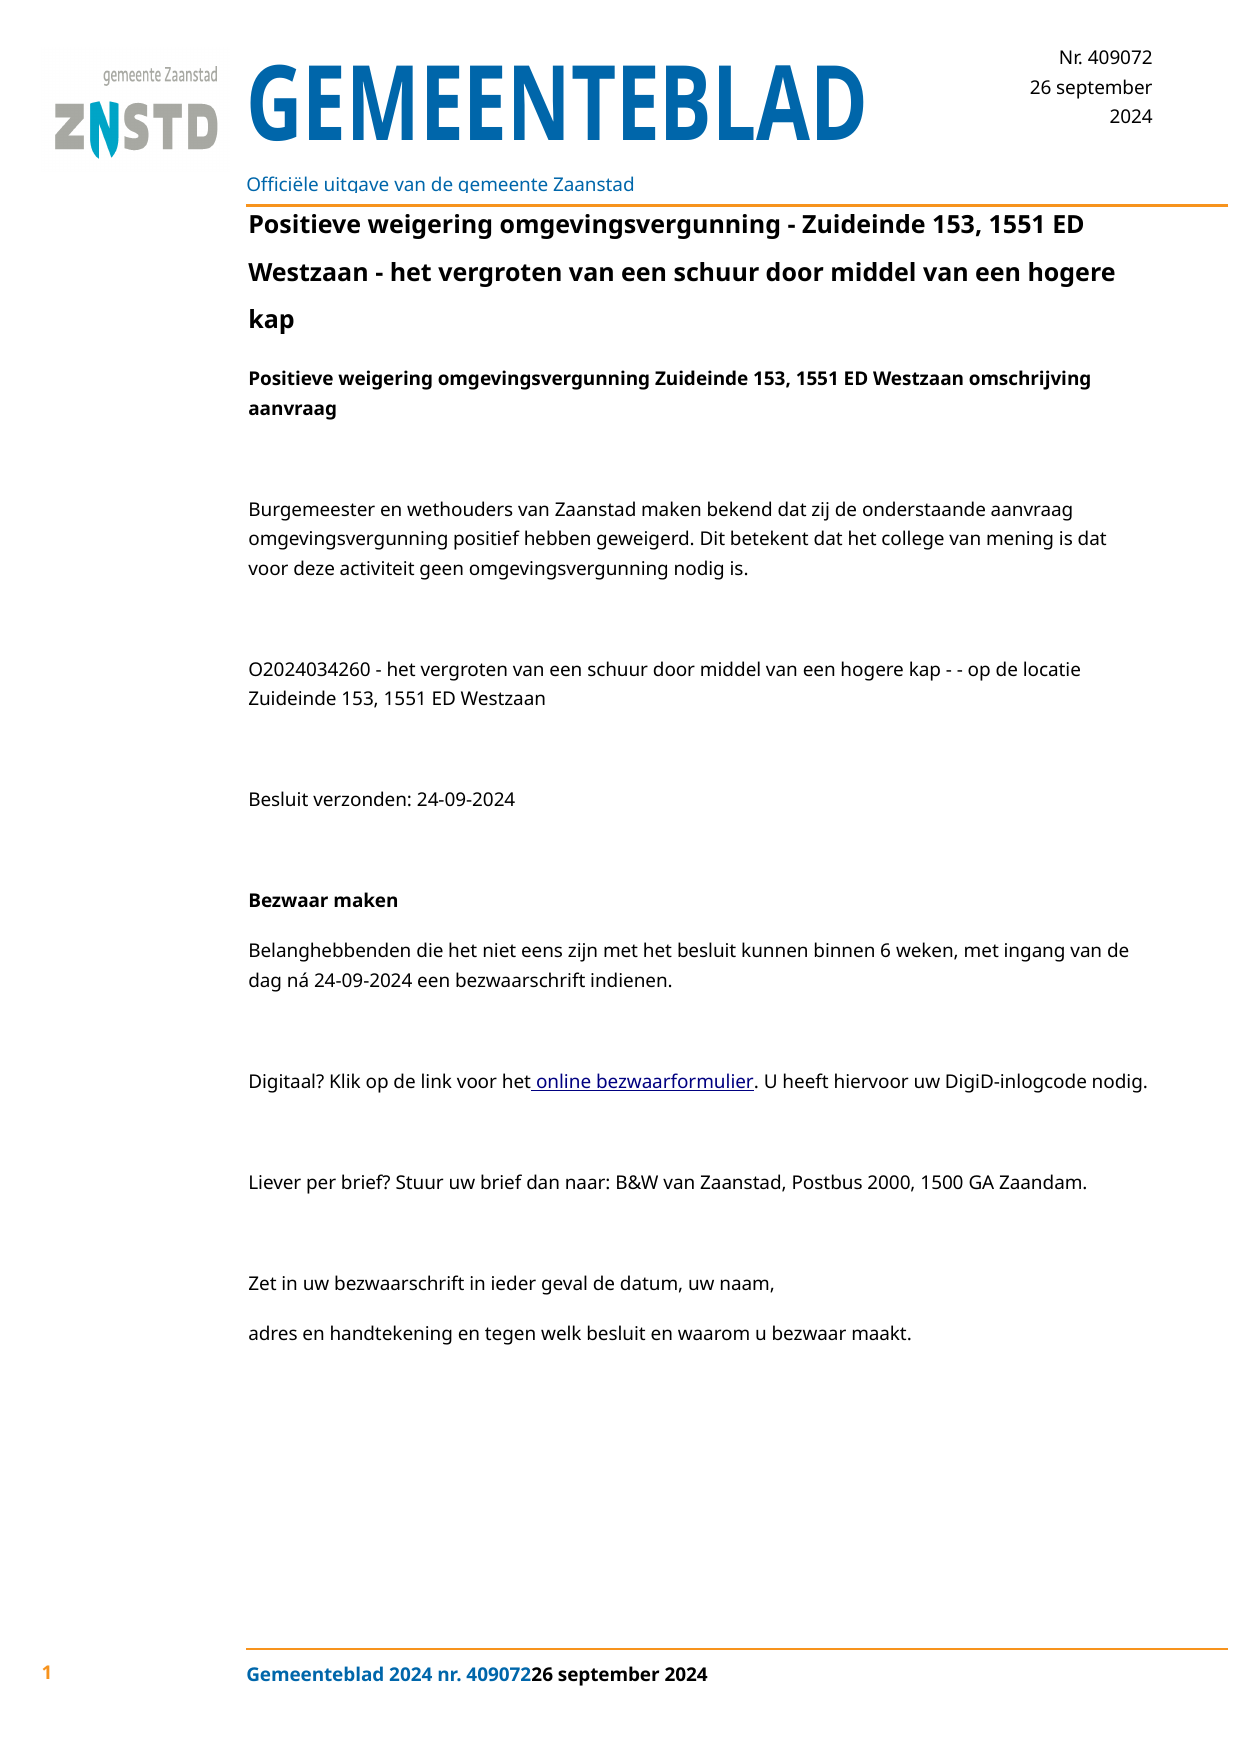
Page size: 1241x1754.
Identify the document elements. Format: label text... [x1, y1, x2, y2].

text Belanghebbenden die het niet eens zijn met het besluit kunnen binnen 6 weken, met ingang van de dag ná 24-09-2024 een bezwaarschrift indienen. [248, 938, 1152, 993]
text Zet in uw bezwaarschrift in ieder geval de datum, uw naam, [248, 1270, 1152, 1295]
text Bezwaar maken [248, 887, 1152, 913]
text Positieve weigering omgevingsvergunning - Zuideinde 153, 1551 ED Westzaan - het vergroten van een schuur door middel van een hogere kap [248, 207, 1152, 336]
text Digitaal? Klik op de link voor het online bezwaarformulier. U heeft hiervoor uw DigiD-inlogcode nodig. [248, 1068, 1152, 1094]
text Liever per brief? Stuur uw brief dan naar: B&W van Zaanstad, Postbus 2000, 1500 GA Zaandam. [248, 1169, 1152, 1194]
text O2024034260 - het vergroten van een schuur door middel van een hogere kap - - op de locatie Zuideinde 153, 1551 ED Westzaan [248, 656, 1152, 711]
text adres en handtekening en tegen welk besluit en waarom u bezwaar maakt. [248, 1320, 1152, 1346]
text Positieve weigering omgevingsvergunning Zuideinde 153, 1551 ED Westzaan omschrijving aanvraag [248, 366, 1152, 421]
text Burgemeester en wethouders van Zaanstad maken bekend dat zij de onderstaande aanvraag omgevingsvergunning positief hebben geweigerd. Dit betekent dat het college van mening is dat voor deze activiteit geen omgevingsvergunning nodig is. [248, 496, 1152, 581]
picture [41, 47, 231, 172]
text Besluit verzonden: 24-09-2024 [248, 786, 1152, 812]
